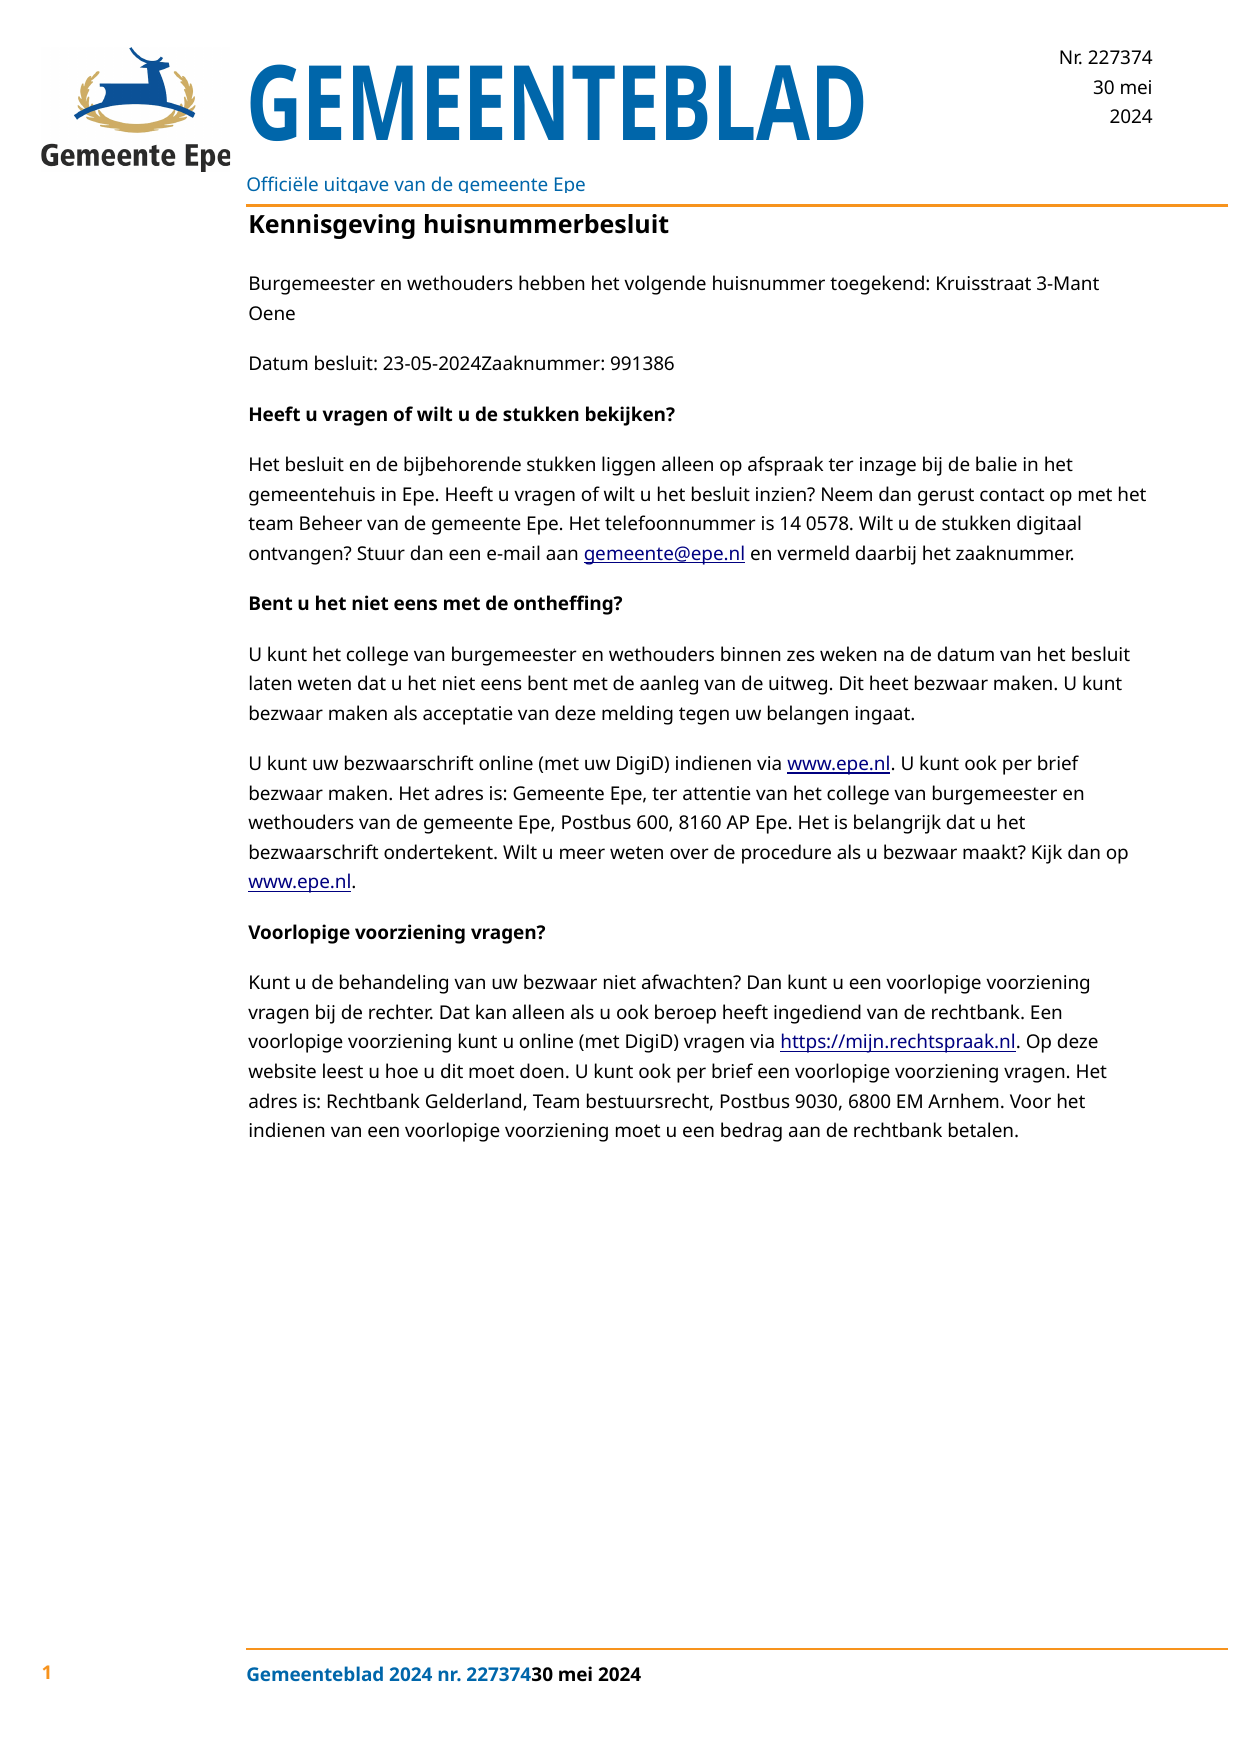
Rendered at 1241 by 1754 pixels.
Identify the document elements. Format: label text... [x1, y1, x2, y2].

text Kennisgeving huisnummerbesluit [248, 207, 1152, 241]
text Datum besluit: 23-05-2024Zaaknummer: 991386 [248, 350, 1152, 376]
text Burgemeester en wethouders hebben het volgende huisnummer toegekend: Kruisstraat 3-Mant Oene [248, 270, 1152, 326]
text Voorlopige voorziening vragen? [248, 919, 1152, 945]
picture [41, 47, 231, 172]
text Bent u het niet eens met de ontheffing? [248, 590, 1152, 616]
text U kunt het college van burgemeester en wethouders binnen zes weken na de datum van het besluit laten weten dat u het niet eens bent met de aanleg van de uitweg. Dit heet bezwaar maken. U kunt bezwaar maken als acceptatie van deze melding tegen uw belangen ingaat. [248, 641, 1152, 726]
text U kunt uw bezwaarschrift online (met uw DigiD) indienen via www.epe.nl. U kunt ook per brief bezwaar maken. Het adres is: Gemeente Epe, ter attentie van het college van burgemeester en wethouders van de gemeente Epe, Postbus 600, 8160 AP Epe. Het is belangrijk dat u het bezwaarschrift ondertekent. Wilt u meer weten over de procedure als u bezwaar maakt? Kijk dan op www.epe.nl. [248, 750, 1152, 894]
text Het besluit en de bijbehorende stukken liggen alleen op afspraak ter inzage bij de balie in het gemeentehuis in Epe. Heeft u vragen of wilt u het besluit inzien? Neem dan gerust contact op met het team Beheer van de gemeente Epe. Het telefoonnummer is 14 0578. Wilt u de stukken digitaal ontvangen? Stuur dan een e-mail aan gemeente@epe.nl en vermeld daarbij het zaaknummer. [248, 451, 1152, 566]
text Heeft u vragen of wilt u de stukken bekijken? [248, 401, 1152, 426]
text Kunt u de behandeling van uw bezwaar niet afwachten? Dan kunt u een voorlopige voorziening vragen bij de rechter. Dat kan alleen als u ook beroep heeft ingediend van de rechtbank. Een voorlopige voorziening kunt u online (met DigiD) vragen via https://mijn.rechtspraak.nl. Op deze website leest u hoe u dit moet doen. U kunt ook per brief een voorlopige voorziening vragen. Het adres is: Rechtbank Gelderland, Team bestuursrecht, Postbus 9030, 6800 EM Arnhem. Voor het indienen van een voorlopige voorziening moet u een bedrag aan de rechtbank betalen. [248, 969, 1152, 1143]
